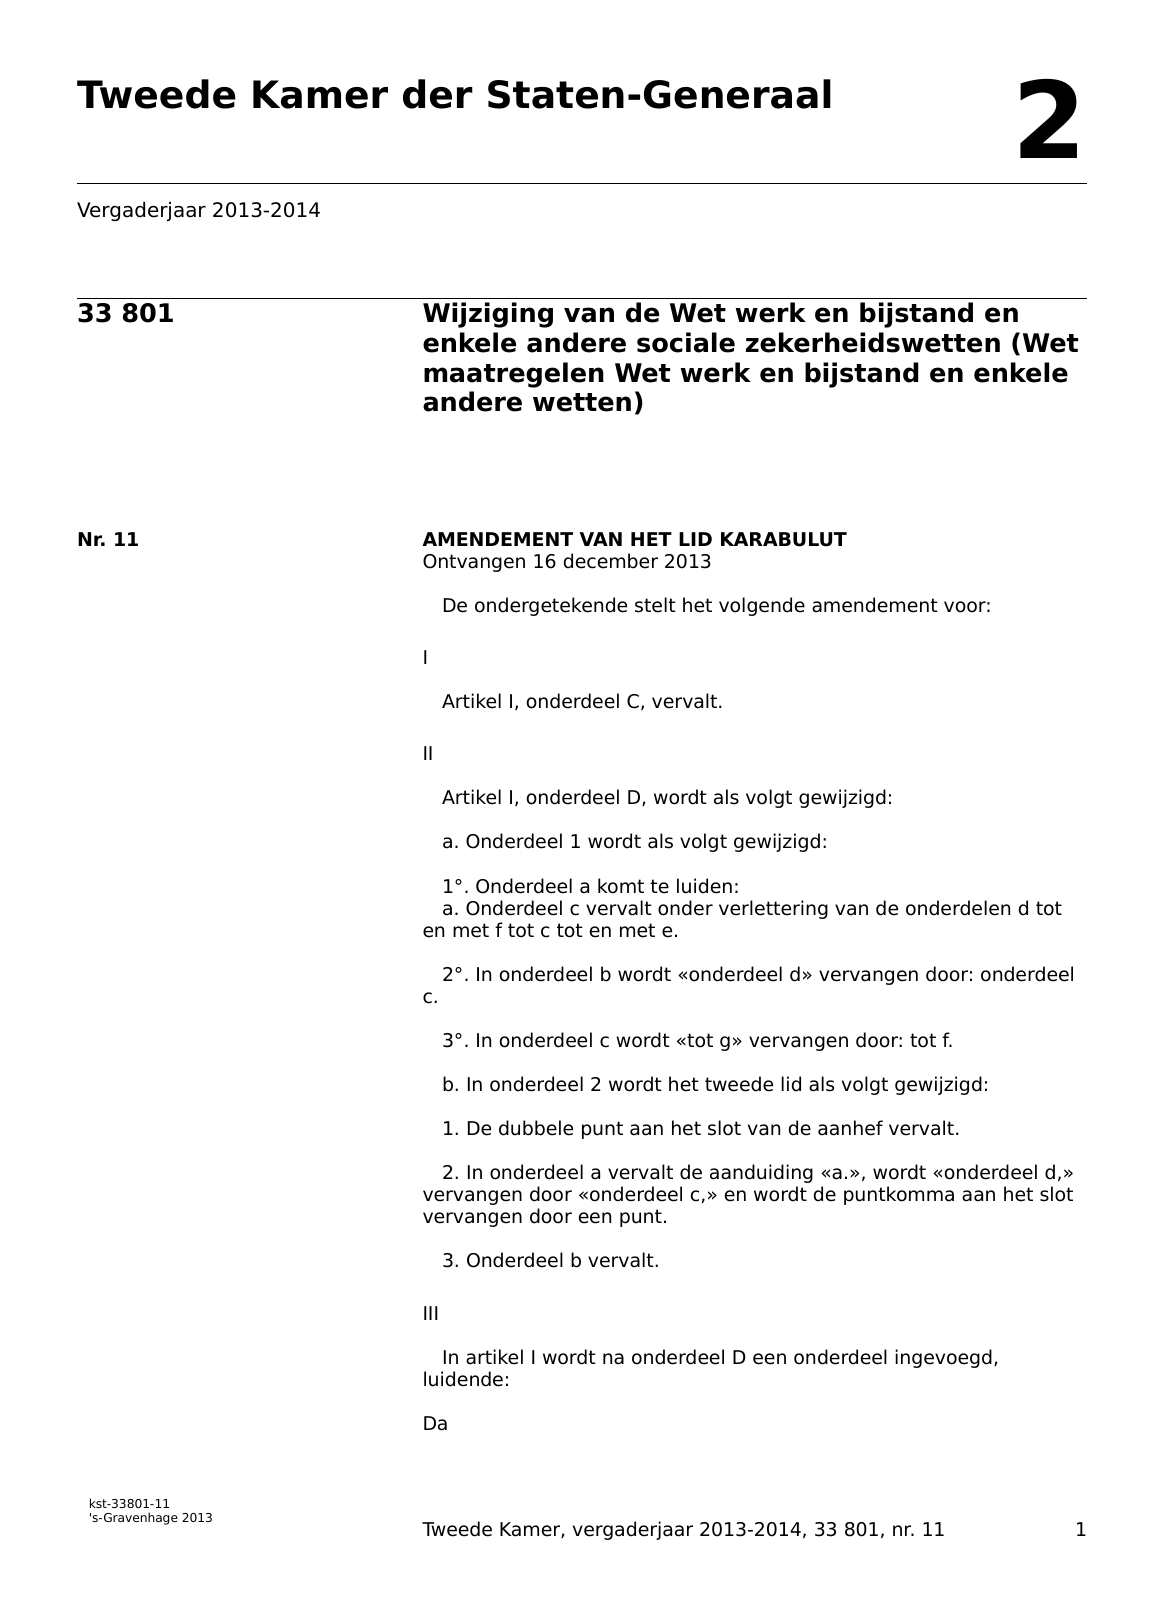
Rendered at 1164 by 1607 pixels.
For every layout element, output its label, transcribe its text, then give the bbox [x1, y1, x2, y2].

text 2. In onderdeel a vervalt de aanduiding «a.», wordt «onderdeel d,» vervangen door «onderdeel c,» en wordt de puntkomma aan het slot vervangen door een punt. [422, 1162, 1087, 1228]
subtitle III [422, 1302, 1087, 1324]
table_header Tweede Kamer der Staten-Generaal [77, 59, 886, 183]
subtitle 33 801 Wijziging van de Wet werk en bijstand en enkele andere sociale zekerheidswetten (Wet maatregelen Wet werk en bijstand en enkele andere wetten) [77, 299, 1087, 418]
text b. In onderdeel 2 wordt het tweede lid als volgt gewijzigd: [422, 1074, 1087, 1096]
text 's-Gravenhage 2013 [88, 1511, 323, 1525]
text In artikel I wordt na onderdeel D een onderdeel ingevoegd, luidende: [422, 1347, 1087, 1391]
text a. Onderdeel 1 wordt als volgt gewijzigd: [422, 831, 1087, 853]
text Ontvangen 16 december 2013 [422, 551, 1087, 573]
table_cell Vergaderjaar 2013-2014 [77, 184, 1087, 298]
text Artikel I, onderdeel C, vervalt. [422, 691, 1087, 713]
subtitle II [422, 743, 1087, 765]
subtitle I [422, 647, 1087, 669]
text 2°. In onderdeel b wordt «onderdeel d» vervangen door: onderdeel c. [422, 964, 1087, 1008]
subtitle Nr. 11 AMENDEMENT VAN HET LID KARABULUT [77, 529, 1087, 551]
text 3. Onderdeel b vervalt. [422, 1250, 1087, 1272]
text 3°. In onderdeel c wordt «tot g» vervangen door: tot f. [422, 1030, 1087, 1052]
text Artikel I, onderdeel D, wordt als volgt gewijzigd: [422, 787, 1087, 809]
text De ondergetekende stelt het volgende amendement voor: [422, 595, 1087, 617]
text Da [422, 1413, 1087, 1435]
table_header 2 [886, 59, 1087, 183]
text a. Onderdeel c vervalt onder verlettering van de onderdelen d tot en met f tot c tot en met e. [422, 897, 1087, 941]
text kst-33801-11 [88, 1497, 323, 1511]
text 1. De dubbele punt aan het slot van de aanhef vervalt. [422, 1118, 1087, 1140]
text 1°. Onderdeel a komt te luiden: [422, 876, 1087, 897]
